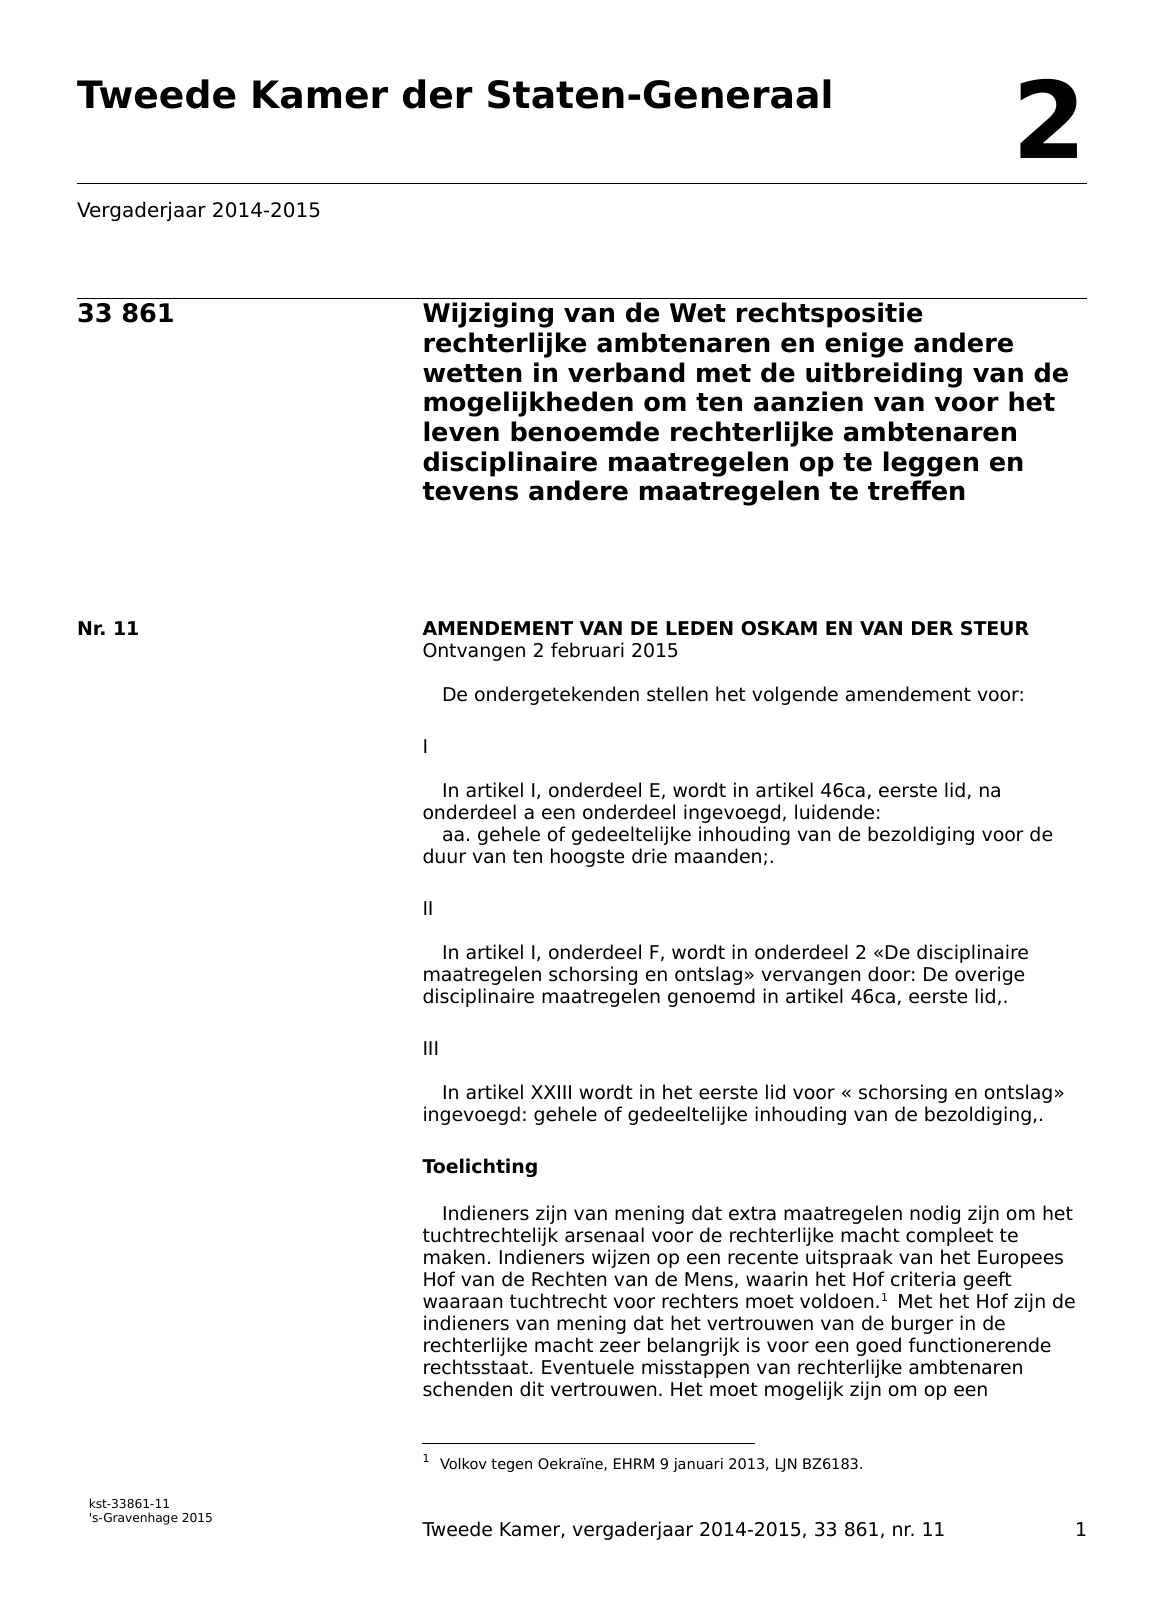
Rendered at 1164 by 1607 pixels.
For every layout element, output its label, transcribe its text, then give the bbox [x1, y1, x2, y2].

subtitle I [422, 736, 1087, 758]
text De ondergetekenden stellen het volgende amendement voor: [422, 684, 1087, 706]
table_header 2 [886, 59, 1087, 183]
text 's-Gravenhage 2015 [88, 1511, 323, 1525]
text Volkov tegen Oekraïne, EHRM 9 januari 2013, LJN BZ6183. [422, 1452, 1087, 1474]
subtitle II [422, 898, 1087, 920]
table_cell Vergaderjaar 2014-2015 [77, 184, 1087, 298]
text aa. gehele of gedeeltelijke inhouding van de bezoldiging voor de duur van ten hoogste drie maanden;. [422, 824, 1087, 868]
text In artikel I, onderdeel F, wordt in onderdeel 2 «De disciplinaire maatregelen schorsing en ontslag» vervangen door: De overige disciplinaire maatregelen genoemd in artikel 46ca, eerste lid,. [422, 942, 1087, 1008]
text In artikel XXIII wordt in het eerste lid voor « schorsing en ontslag» ingevoegd: gehele of gedeeltelijke inhouding van de bezoldiging,. [422, 1082, 1087, 1126]
subtitle Toelichting [422, 1156, 1087, 1178]
table_header Tweede Kamer der Staten-Generaal [77, 59, 886, 183]
text Ontvangen 2 februari 2015 [422, 640, 1087, 662]
subtitle III [422, 1038, 1087, 1060]
subtitle 33 861 Wijziging van de Wet rechtspositie rechterlijke ambtenaren en enige andere wetten in verband met de uitbreiding van de mogelijkheden om ten aanzien van voor het leven benoemde rechterlijke ambtenaren disciplinaire maatregelen op te leggen en tevens andere maatregelen te treffen [77, 299, 1087, 507]
text kst-33861-11 [88, 1497, 323, 1511]
text In artikel I, onderdeel E, wordt in artikel 46ca, eerste lid, na onderdeel a een onderdeel ingevoegd, luidende: [422, 780, 1087, 824]
subtitle Nr. 11 AMENDEMENT VAN DE LEDEN OSKAM EN VAN DER STEUR [77, 618, 1087, 640]
text Indieners zijn van mening dat extra maatregelen nodig zijn om het tuchtrechtelijk arsenaal voor de rechterlijke macht compleet te maken. Indieners wijzen op een recente uitspraak van het Europees Hof van de Rechten van de Mens, waarin het Hof criteria geeft waaraan tuchtrecht voor rechters moet voldoen. Met het Hof zijn de indieners van mening dat het vertrouwen van de burger in de rechterlijke macht zeer belangrijk is voor een goed functionerende rechtsstaat. Eventuele misstappen van rechterlijke ambtenaren schenden dit vertrouwen. Het moet mogelijk zijn om op een [422, 1203, 1087, 1401]
